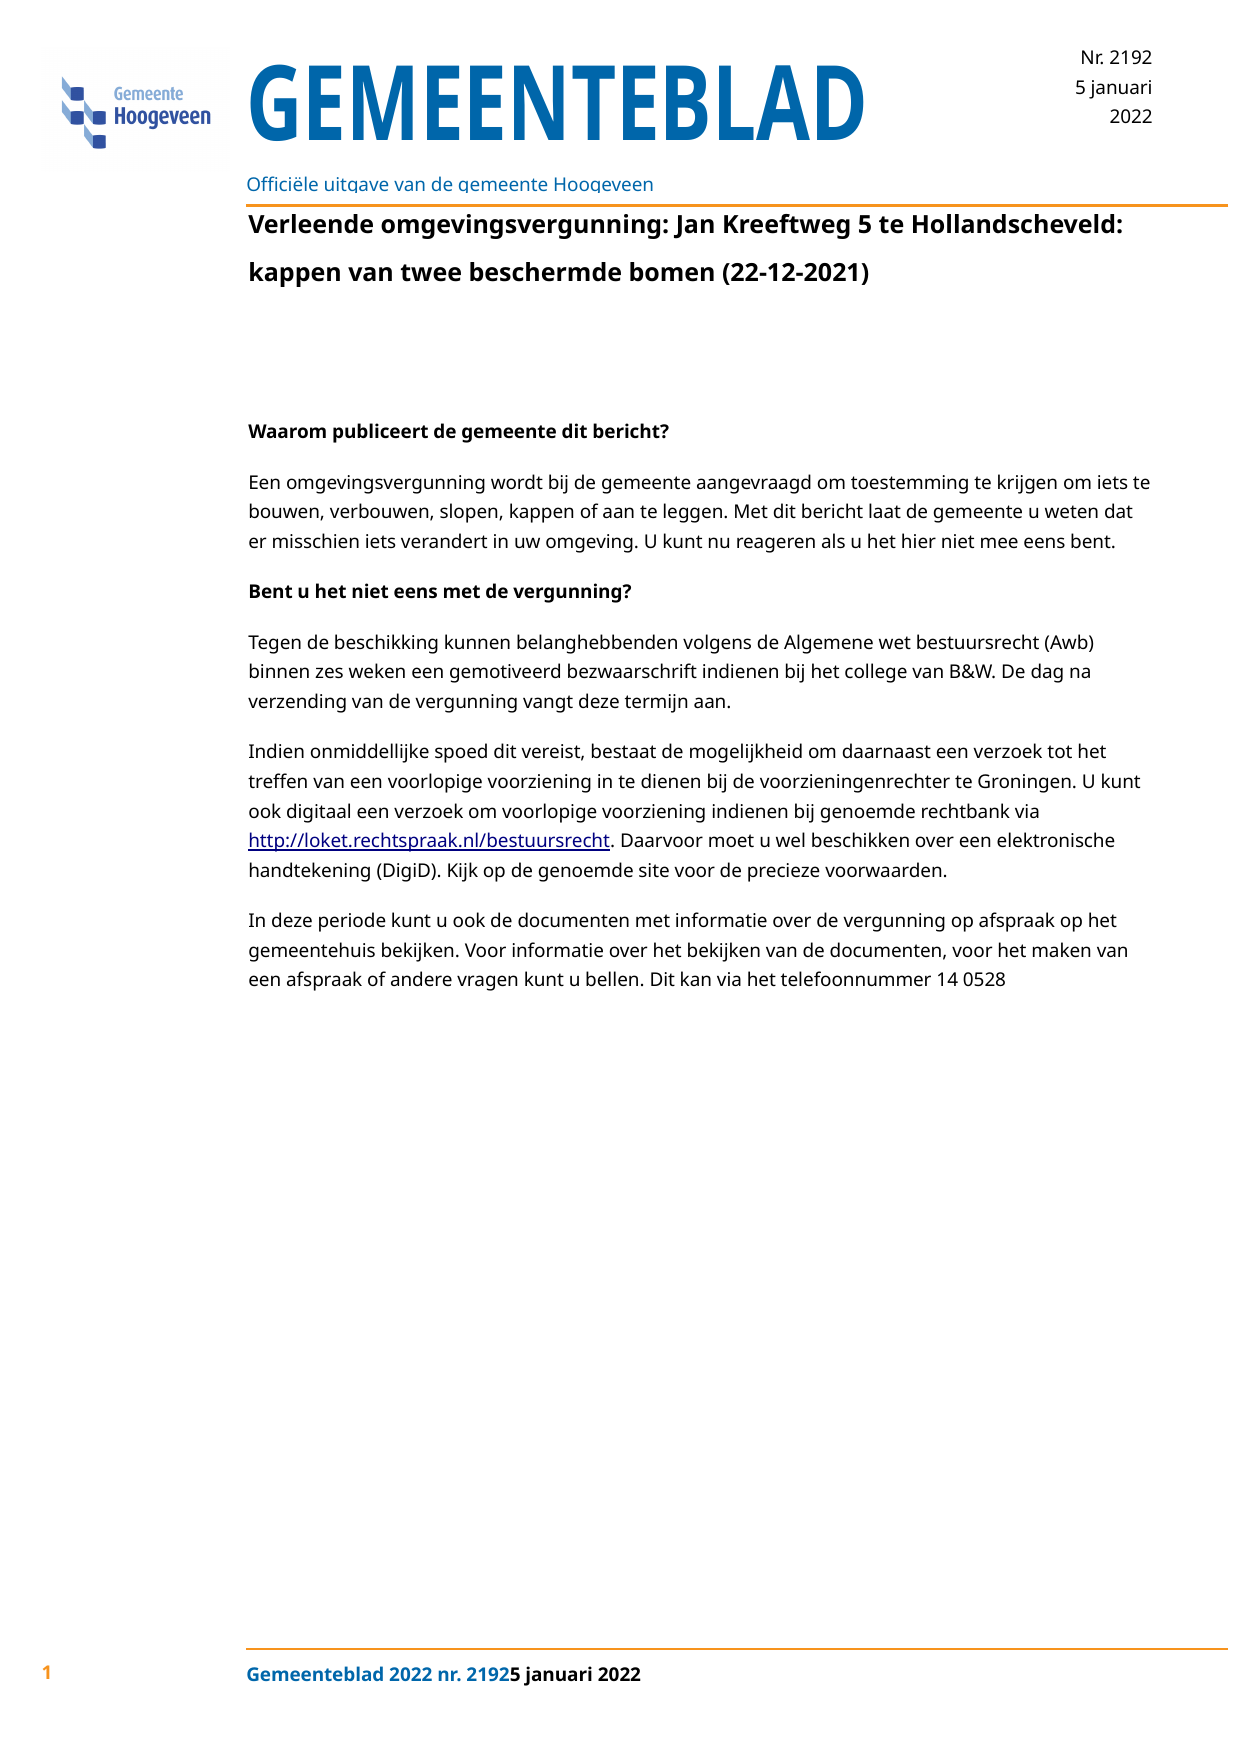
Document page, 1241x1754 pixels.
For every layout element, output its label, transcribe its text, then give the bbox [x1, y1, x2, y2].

text Verleende omgevingsvergunning: Jan Kreeftweg 5 te Hollandscheveld: kappen van twee beschermde bomen (22-12-2021) [248, 207, 1152, 288]
text Tegen de beschikking kunnen belanghebbenden volgens de Algemene wet bestuursrecht (Awb) binnen zes weken een gemotiveerd bezwaarschrift indienen bij het college van B&W. De dag na verzending van de vergunning vangt deze termijn aan. [248, 629, 1152, 714]
text In deze periode kunt u ook de documenten met informatie over de vergunning op afspraak op het gemeentehuis bekijken. Voor informatie over het bekijken van de documenten, voor het maken van een afspraak of andere vragen kunt u bellen. Dit kan via het telefoonnummer 14 0528 [248, 907, 1152, 992]
text Indien onmiddellijke spoed dit vereist, bestaat de mogelijkheid om daarnaast een verzoek tot het treffen van een voorlopige voorziening in te dienen bij de voorzieningenrechter te Groningen. U kunt ook digitaal een verzoek om voorlopige voorziening indienen bij genoemde rechtbank via http://loket.rechtspraak.nl/bestuursrecht. Daarvoor moet u wel beschikken over een elektronische handtekening (DigiD). Kijk op de genoemde site voor de precieze voorwaarden. [248, 739, 1152, 883]
text Waarom publiceert de gemeente dit bericht? [248, 419, 1152, 444]
text Een omgevingsvergunning wordt bij de gemeente aangevraagd om toestemming te krijgen om iets te bouwen, verbouwen, slopen, kappen of aan te leggen. Met dit bericht laat de gemeente u weten dat er misschien iets verandert in uw omgeving. U kunt nu reageren als u het hier niet mee eens bent. [248, 469, 1152, 554]
picture [41, 47, 231, 172]
text Bent u het niet eens met de vergunning? [248, 579, 1152, 604]
